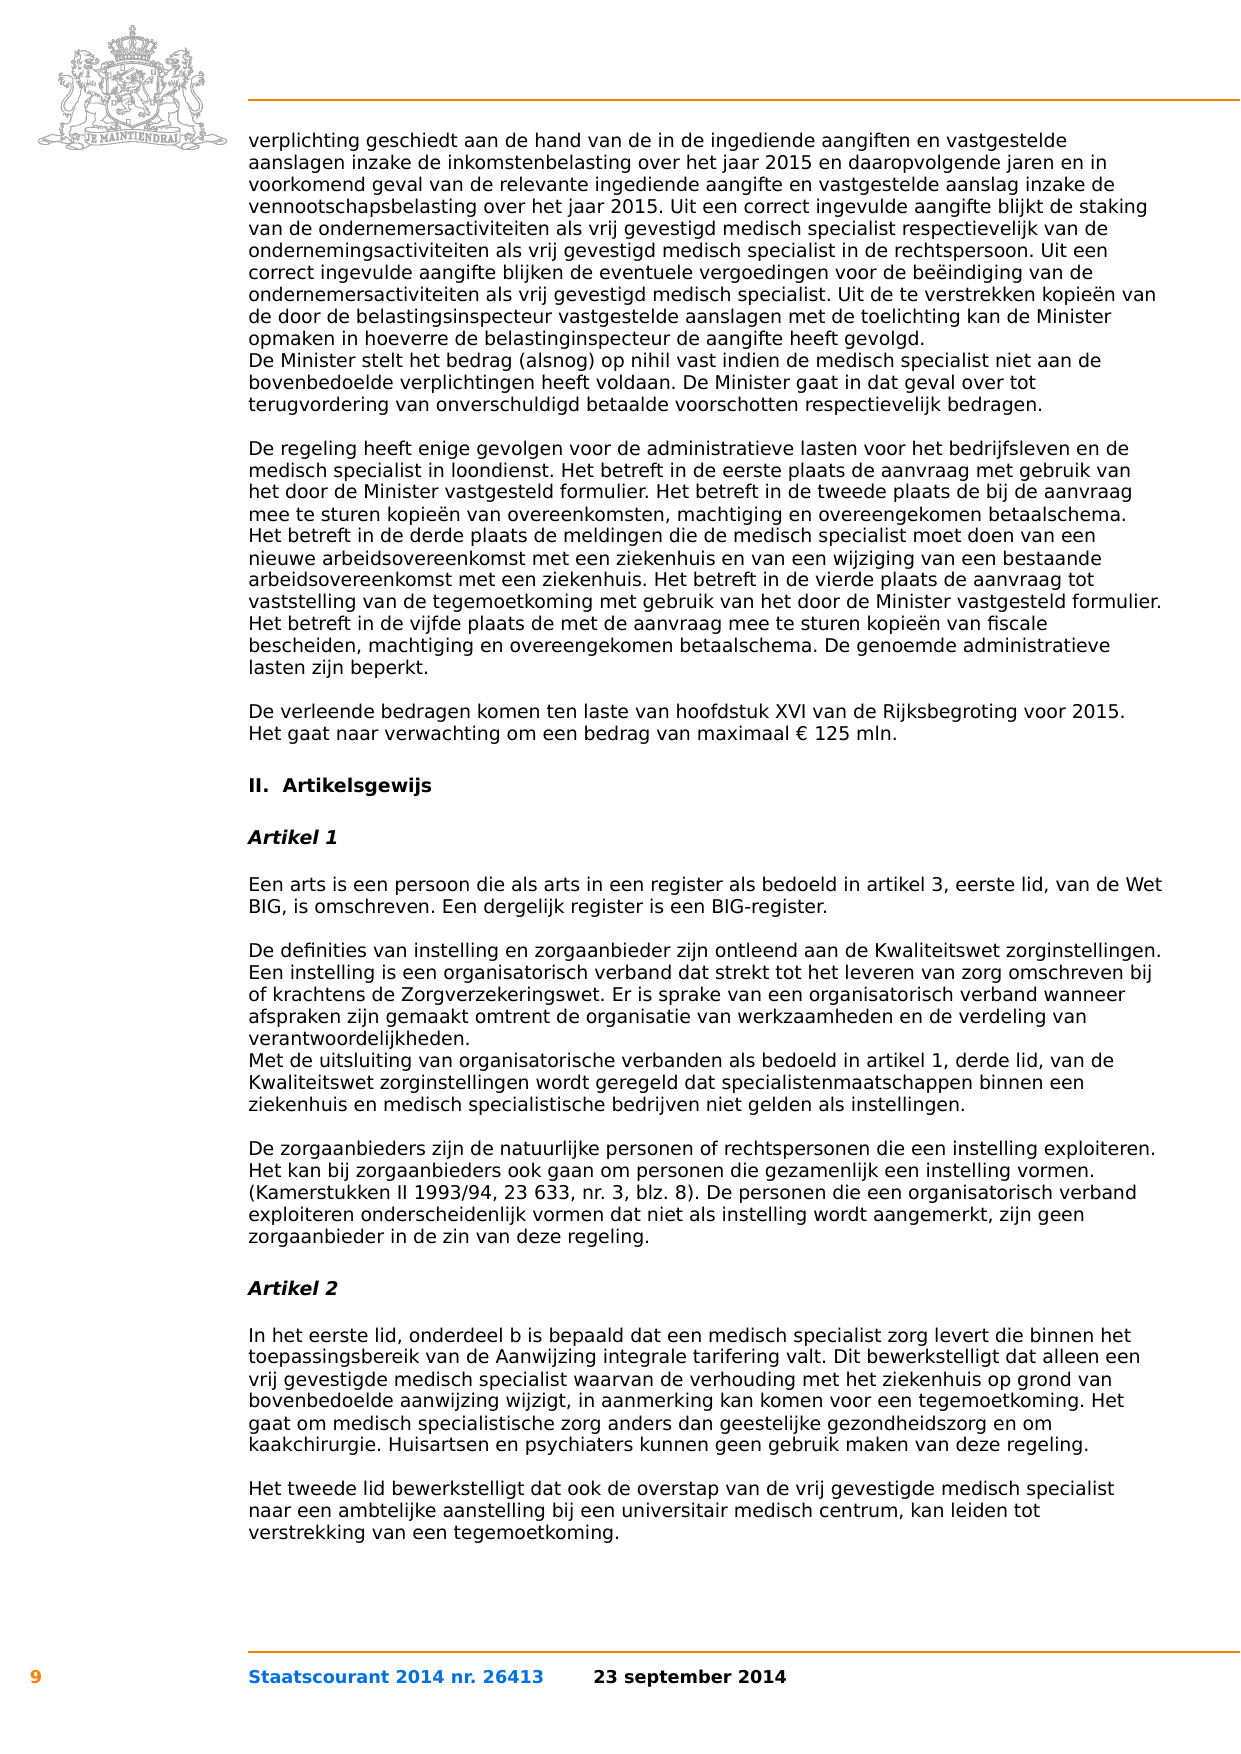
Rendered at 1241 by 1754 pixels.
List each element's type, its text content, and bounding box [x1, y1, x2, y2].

picture [38, 25, 227, 150]
text De verleende bedragen komen ten laste van hoofdstuk XVI van de Rijksbegroting voor 2015. Het gaat naar verwachting om een bedrag van maximaal € 125 mln. [248, 701, 1163, 745]
text De definities van instelling en zorgaanbieder zijn ontleend aan de Kwaliteitswet zorginstellingen. Een instelling is een organisatorisch verband dat strekt tot het leveren van zorg omschreven bij of krachtens de Zorgverzekeringswet. Er is sprake van een organisatorisch verband wanneer afspraken zijn gemaakt omtrent de organisatie van werkzaamheden en de verdeling van verantwoordelijkheden. [248, 940, 1163, 1050]
subtitle Artikel 1 [248, 827, 1163, 849]
text verplichting geschiedt aan de hand van de in de ingediende aangiften en vastgestelde aanslagen inzake de inkomstenbelasting over het jaar 2015 en daaropvolgende jaren en in voorkomend geval van de relevante ingediende aangifte en vastgestelde aanslag inzake de vennootschapsbelasting over het jaar 2015. Uit een correct ingevulde aangifte blijkt de staking van de ondernemersactiviteiten als vrij gevestigd medisch specialist respectievelijk van de ondernemingsactiviteiten als vrij gevestigd medisch specialist in de rechtspersoon. Uit een correct ingevulde aangifte blijken de eventuele vergoedingen voor de beëindiging van de ondernemersactiviteiten als vrij gevestigd medisch specialist. Uit de te verstrekken kopieën van de door de belastingsinspecteur vastgestelde aanslagen met de toelichting kan de Minister opmaken in hoeverre de belastinginspecteur de aangifte heeft gevolgd. [248, 130, 1163, 350]
text De zorgaanbieders zijn de natuurlijke personen of rechtspersonen die een instelling exploiteren. Het kan bij zorgaanbieders ook gaan om personen die gezamenlijk een instelling vormen. (Kamerstukken II 1993/94, 23 633, nr. 3, blz. 8). De personen die een organisatorisch verband exploiteren onderscheidenlijk vormen dat niet als instelling wordt aangemerkt, zijn geen zorgaanbieder in de zin van deze regeling. [248, 1138, 1163, 1247]
text Met de uitsluiting van organisatorische verbanden als bedoeld in artikel 1, derde lid, van de Kwaliteitswet zorginstellingen wordt geregeld dat specialistenmaatschappen binnen een ziekenhuis en medisch specialistische bedrijven niet gelden als instellingen. [248, 1050, 1163, 1116]
text Een arts is een persoon die als arts in een register als bedoeld in artikel 3, eerste lid, van de Wet BIG, is omschreven. Een dergelijk register is een BIG-register. [248, 874, 1163, 918]
subtitle Artikel 2 [248, 1277, 1163, 1299]
text In het eerste lid, onderdeel b is bepaald dat een medisch specialist zorg levert die binnen het toepassingsbereik van de Aanwijzing integrale tarifering valt. Dit bewerkstelligt dat alleen een vrij gevestigde medisch specialist waarvan de verhouding met het ziekenhuis op grond van bovenbedoelde aanwijzing wijzigt, in aanmerking kan komen voor een tegemoetkoming. Het gaat om medisch specialistische zorg anders dan geestelijke gezondheidszorg en om kaakchirurgie. Huisartsen en psychiaters kunnen geen gebruik maken van deze regeling. [248, 1324, 1163, 1456]
subtitle II. Artikelsgewijs [248, 775, 1163, 797]
text De regeling heeft enige gevolgen voor de administratieve lasten voor het bedrijfsleven en de medisch specialist in loondienst. Het betreft in de eerste plaats de aanvraag met gebruik van het door de Minister vastgesteld formulier. Het betreft in de tweede plaats de bij de aanvraag mee te sturen kopieën van overeenkomsten, machtiging en overeengekomen betaalschema. Het betreft in de derde plaats de meldingen die de medisch specialist moet doen van een nieuwe arbeidsovereenkomst met een ziekenhuis en van een wijziging van een bestaande arbeidsovereenkomst met een ziekenhuis. Het betreft in de vierde plaats de aanvraag tot vaststelling van de tegemoetkoming met gebruik van het door de Minister vastgesteld formulier. Het betreft in de vijfde plaats de met de aanvraag mee te sturen kopieën van fiscale bescheiden, machtiging en overeengekomen betaalschema. De genoemde administratieve lasten zijn beperkt. [248, 437, 1163, 679]
text Het tweede lid bewerkstelligt dat ook de overstap van de vrij gevestigde medisch specialist naar een ambtelijke aanstelling bij een universitair medisch centrum, kan leiden tot verstrekking van een tegemoetkoming. [248, 1478, 1163, 1544]
text De Minister stelt het bedrag (alsnog) op nihil vast indien de medisch specialist niet aan de bovenbedoelde verplichtingen heeft voldaan. De Minister gaat in dat geval over tot terugvordering van onverschuldigd betaalde voorschotten respectievelijk bedragen. [248, 350, 1163, 416]
